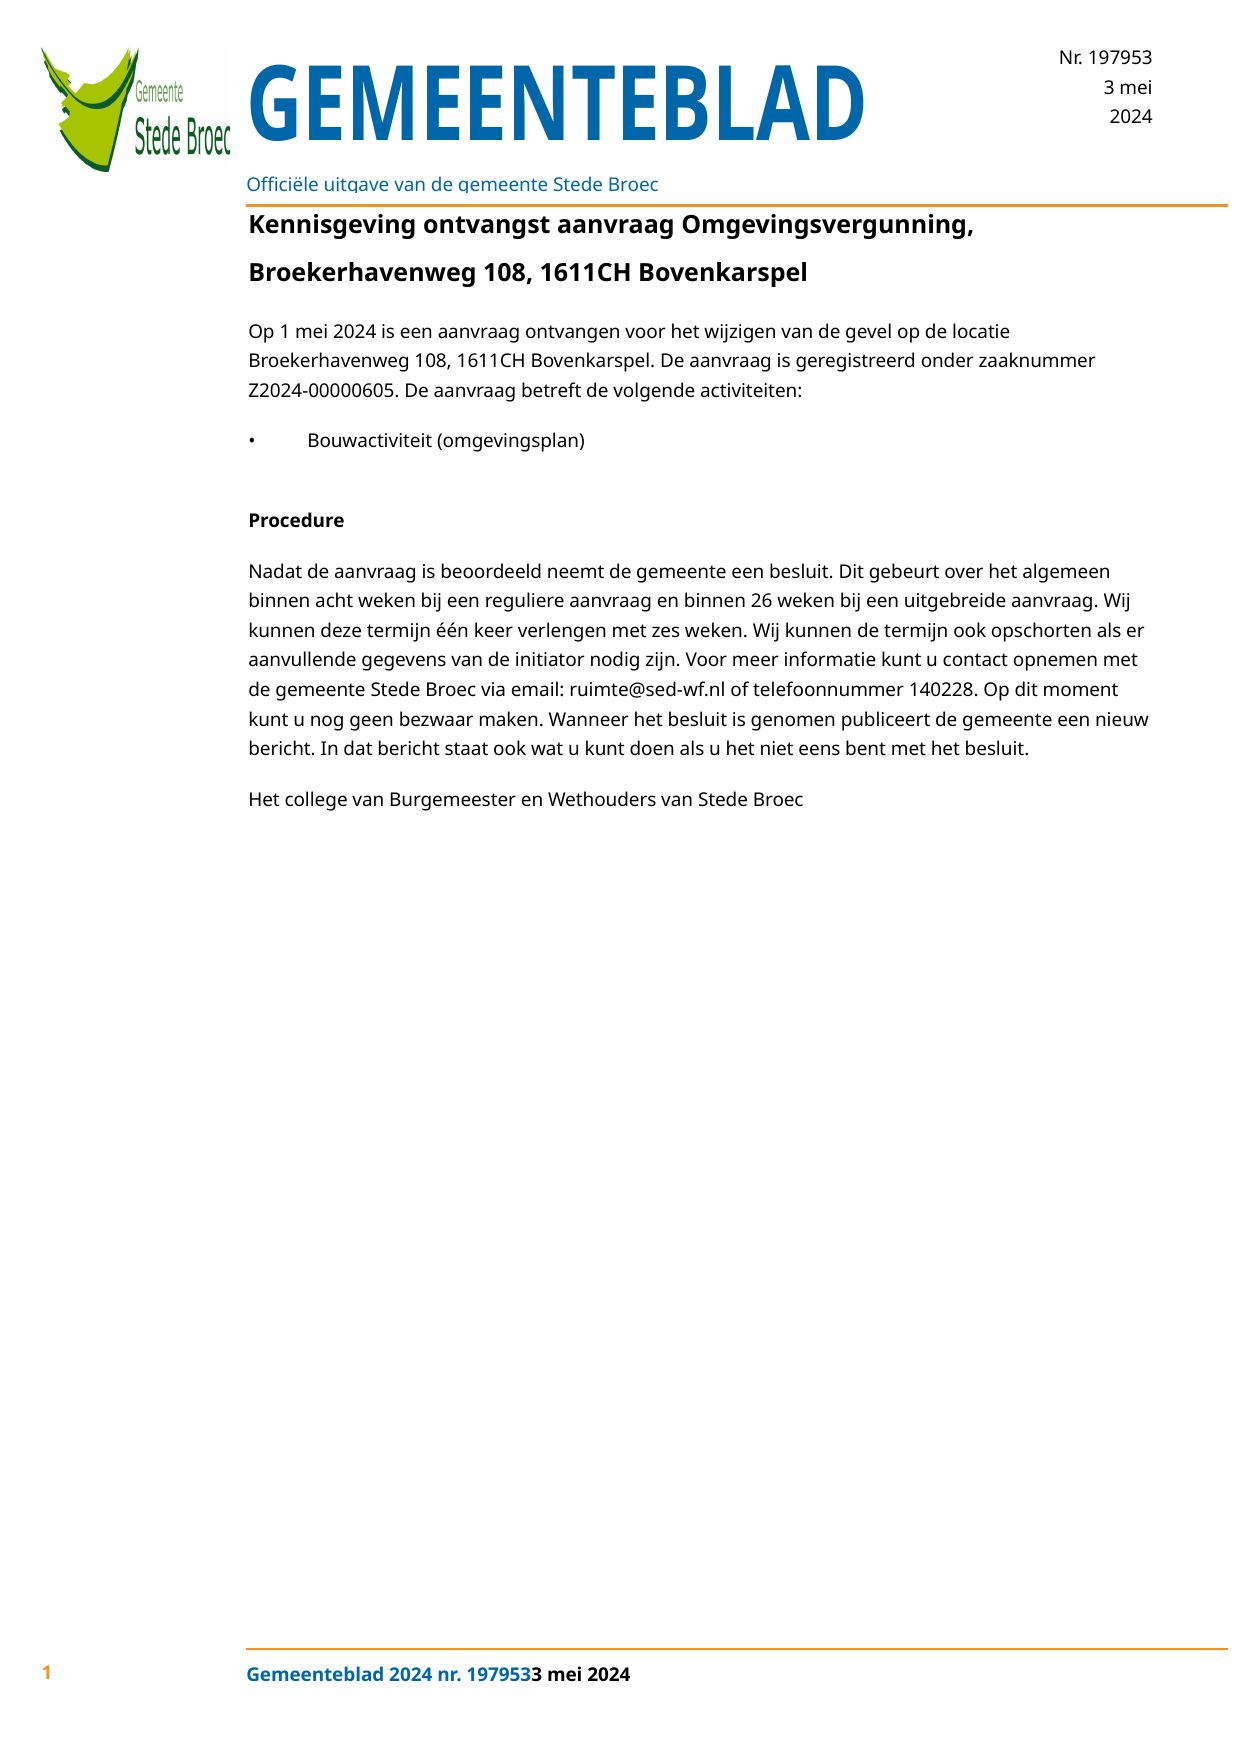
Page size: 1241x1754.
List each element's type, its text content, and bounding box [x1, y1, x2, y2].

list Bouwactiviteit (omgevingsplan) [248, 427, 1152, 453]
text Nadat de aanvraag is beoordeeld neemt de gemeente een besluit. Dit gebeurt over het algemeen binnen acht weken bij een reguliere aanvraag en binnen 26 weken bij een uitgebreide aanvraag. Wij kunnen deze termijn één keer verlengen met zes weken. Wij kunnen de termijn ook opschorten als er aanvullende gegevens van de initiator nodig zijn. Voor meer informatie kunt u contact opnemen met de gemeente Stede Broec via email: ruimte@sed-wf.nl of telefoonnummer 140228. Op dit moment kunt u nog geen bezwaar maken. Wanneer het besluit is genomen publiceert de gemeente een nieuw bericht. In dat bericht staat ook wat u kunt doen als u het niet eens bent met het besluit. [248, 558, 1152, 761]
text Kennisgeving ontvangst aanvraag Omgevingsvergunning, Broekerhavenweg 108, 1611CH Bovenkarspel [248, 207, 1152, 288]
text Op 1 mei 2024 is een aanvraag ontvangen voor het wijzigen van de gevel op de locatie Broekerhavenweg 108, 1611CH Bovenkarspel. De aanvraag is geregistreerd onder zaaknummer Z2024-00000605. De aanvraag betreft de volgende activiteiten: [248, 318, 1152, 403]
text Procedure [248, 507, 1152, 533]
picture [41, 47, 231, 172]
text Het college van Burgemeester en Wethouders van Stede Broec [248, 786, 1152, 812]
